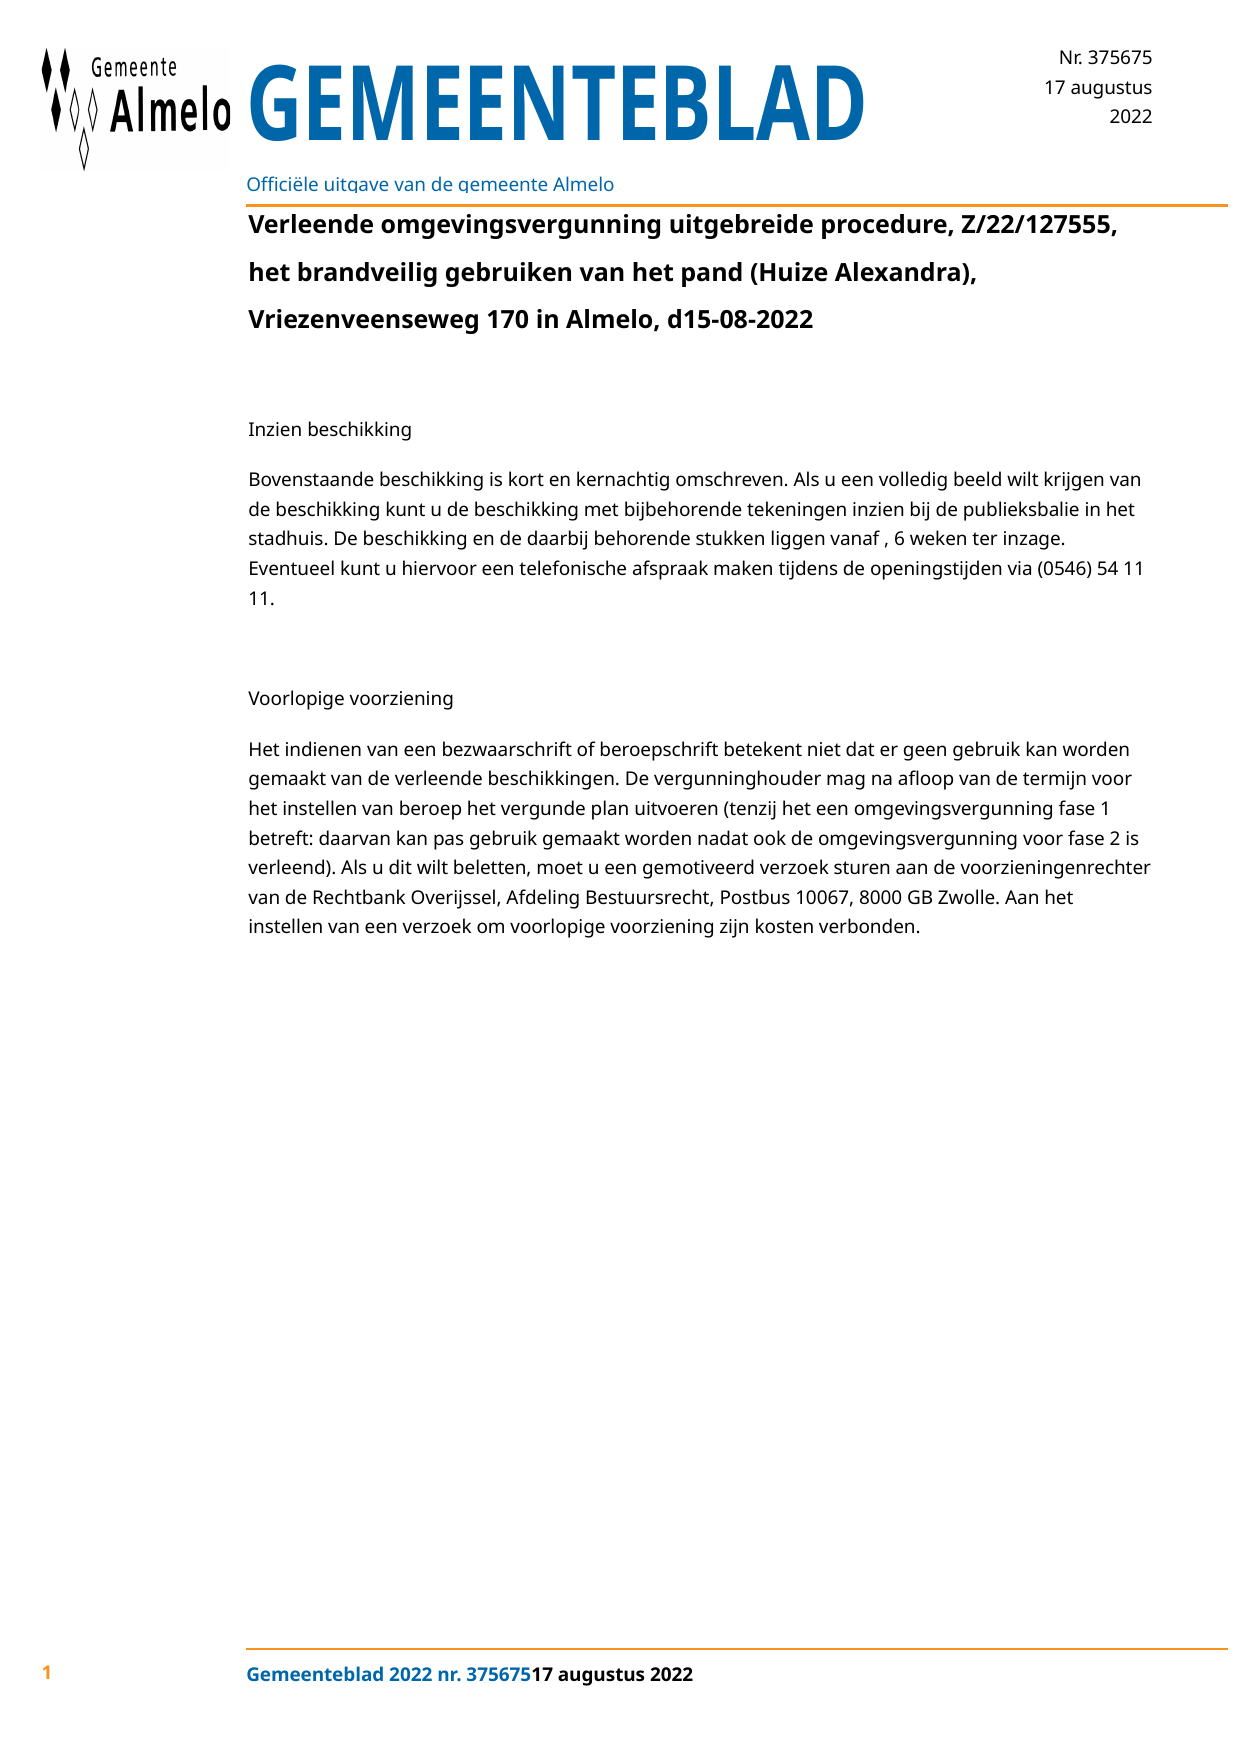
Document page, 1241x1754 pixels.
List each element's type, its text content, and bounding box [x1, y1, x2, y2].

text Inzien beschikking [248, 416, 1152, 442]
text Bovenstaande beschikking is kort en kernachtig omschreven. Als u een volledig beeld wilt krijgen van de beschikking kunt u de beschikking met bijbehorende tekeningen inzien bij de publieksbalie in het stadhuis. De beschikking en de daarbij behorende stukken liggen vanaf , 6 weken ter inzage. Eventueel kunt u hiervoor een telefonische afspraak maken tijdens de openingstijden via (0546) 54 11 11. [248, 466, 1152, 610]
text Verleende omgevingsvergunning uitgebreide procedure, Z/22/127555, het brandveilig gebruiken van het pand (Huize Alexandra), Vriezenveenseweg 170 in Almelo, d15-08-2022 [248, 207, 1152, 336]
text Het indienen van een bezwaarschrift of beroepschrift betekent niet dat er geen gebruik kan worden gemaakt van de verleende beschikkingen. De vergunninghouder mag na afloop van de termijn voor het instellen van beroep het vergunde plan uitvoeren (tenzij het een omgevingsvergunning fase 1 betreft: daarvan kan pas gebruik gemaakt worden nadat ook de omgevingsvergunning voor fase 2 is verleend). Als u dit wilt beletten, moet u een gemotiveerd verzoek sturen aan de voorzieningenrechter van de Rechtbank Overijssel, Afdeling Bestuursrecht, Postbus 10067, 8000 GB Zwolle. Aan het instellen van een verzoek om voorlopige voorziening zijn kosten verbonden. [248, 736, 1152, 939]
text Voorlopige voorziening [248, 686, 1152, 711]
picture [41, 47, 231, 172]
